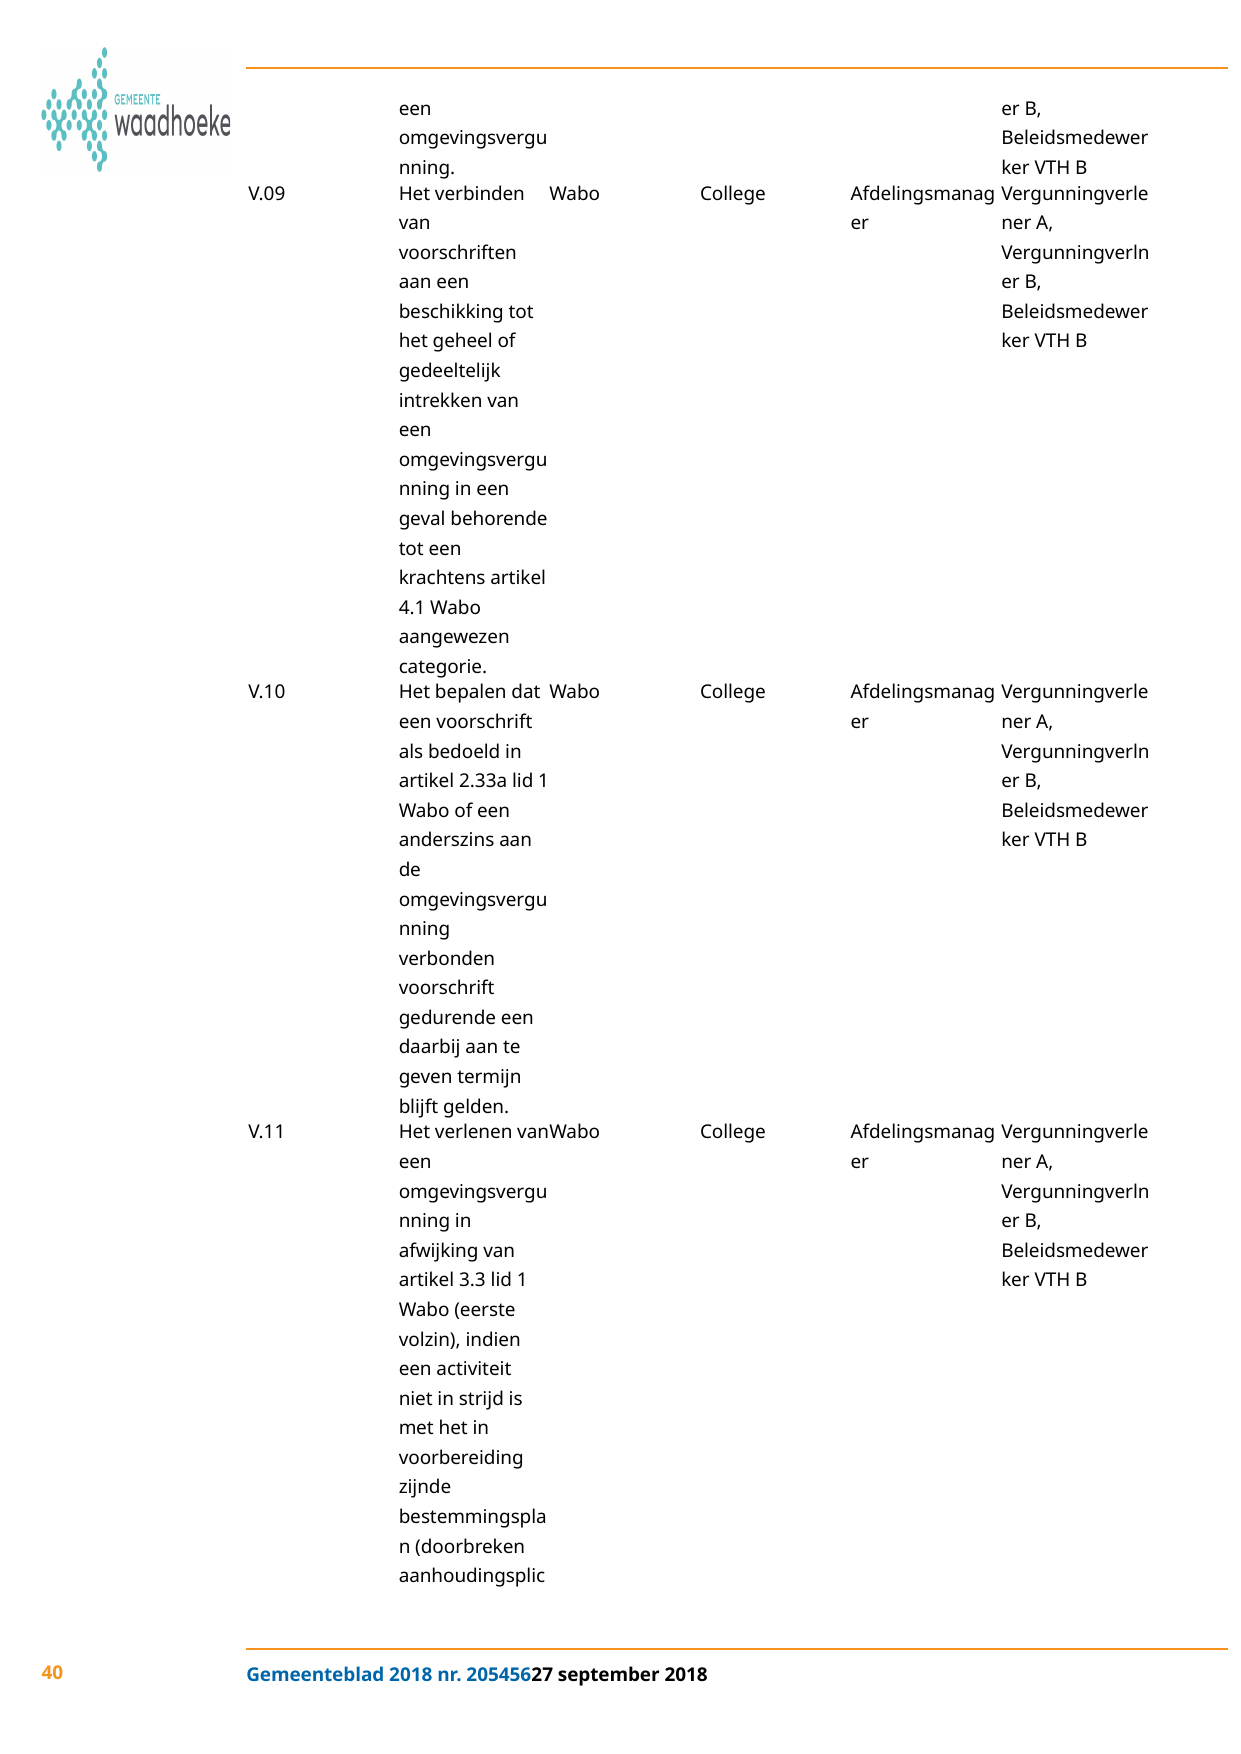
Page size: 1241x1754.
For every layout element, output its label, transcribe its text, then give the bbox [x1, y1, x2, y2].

table_cell [549, 95, 700, 180]
table_cell [248, 95, 398, 180]
table_cell [700, 95, 850, 180]
table_cell Wabo [549, 679, 700, 1119]
table_cell Het bepalen dat een voorschrift als bedoeld in artikel 2.33a lid 1 Wabo of een anderszins aan de omgevingsvergunning verbonden voorschrift gedurende een daarbij aan te geven termijn blijft gelden. [399, 679, 549, 1119]
table_cell Afdelingsmanager [850, 180, 1001, 679]
table_cell een omgevingsvergunning. [399, 95, 549, 180]
table_cell V.11 [248, 1119, 398, 1588]
table_cell Vergunningverlener A, Vergunningverlner B, Beleidsmedewerker VTH B [1001, 679, 1152, 1119]
table_cell Wabo [549, 180, 700, 679]
table_cell College [700, 180, 850, 679]
table_cell V.09 [248, 180, 398, 679]
picture [41, 47, 231, 172]
table_cell Vergunningverlener A, Vergunningverlner B, Beleidsmedewerker VTH B [1001, 180, 1152, 679]
table_cell V.10 [248, 679, 398, 1119]
table_cell er B, Beleidsmedewerker VTH B [1001, 95, 1152, 180]
table_cell Het verlenen van een omgevingsvergunning in afwijking van artikel 3.3 lid 1 Wabo (eerste volzin), indien een activiteit niet in strijd is met het in voorbereiding zijnde bestemmingsplan (doorbreken aanhoudingsplic [399, 1119, 549, 1588]
table_cell [850, 95, 1001, 180]
table_cell Afdelingsmanager [850, 679, 1001, 1119]
table_cell Vergunningverlener A, Vergunningverlner B, Beleidsmedewerker VTH B [1001, 1119, 1152, 1588]
table_cell Wabo [549, 1119, 700, 1588]
table_cell College [700, 1119, 850, 1588]
table_cell College [700, 679, 850, 1119]
table_cell Het verbinden van voorschriften aan een beschikking tot het geheel of gedeeltelijk intrekken van een omgevingsvergunning in een geval behorende tot een krachtens artikel 4.1 Wabo aangewezen categorie. [399, 180, 549, 679]
table_cell Afdelingsmanager [850, 1119, 1001, 1588]
